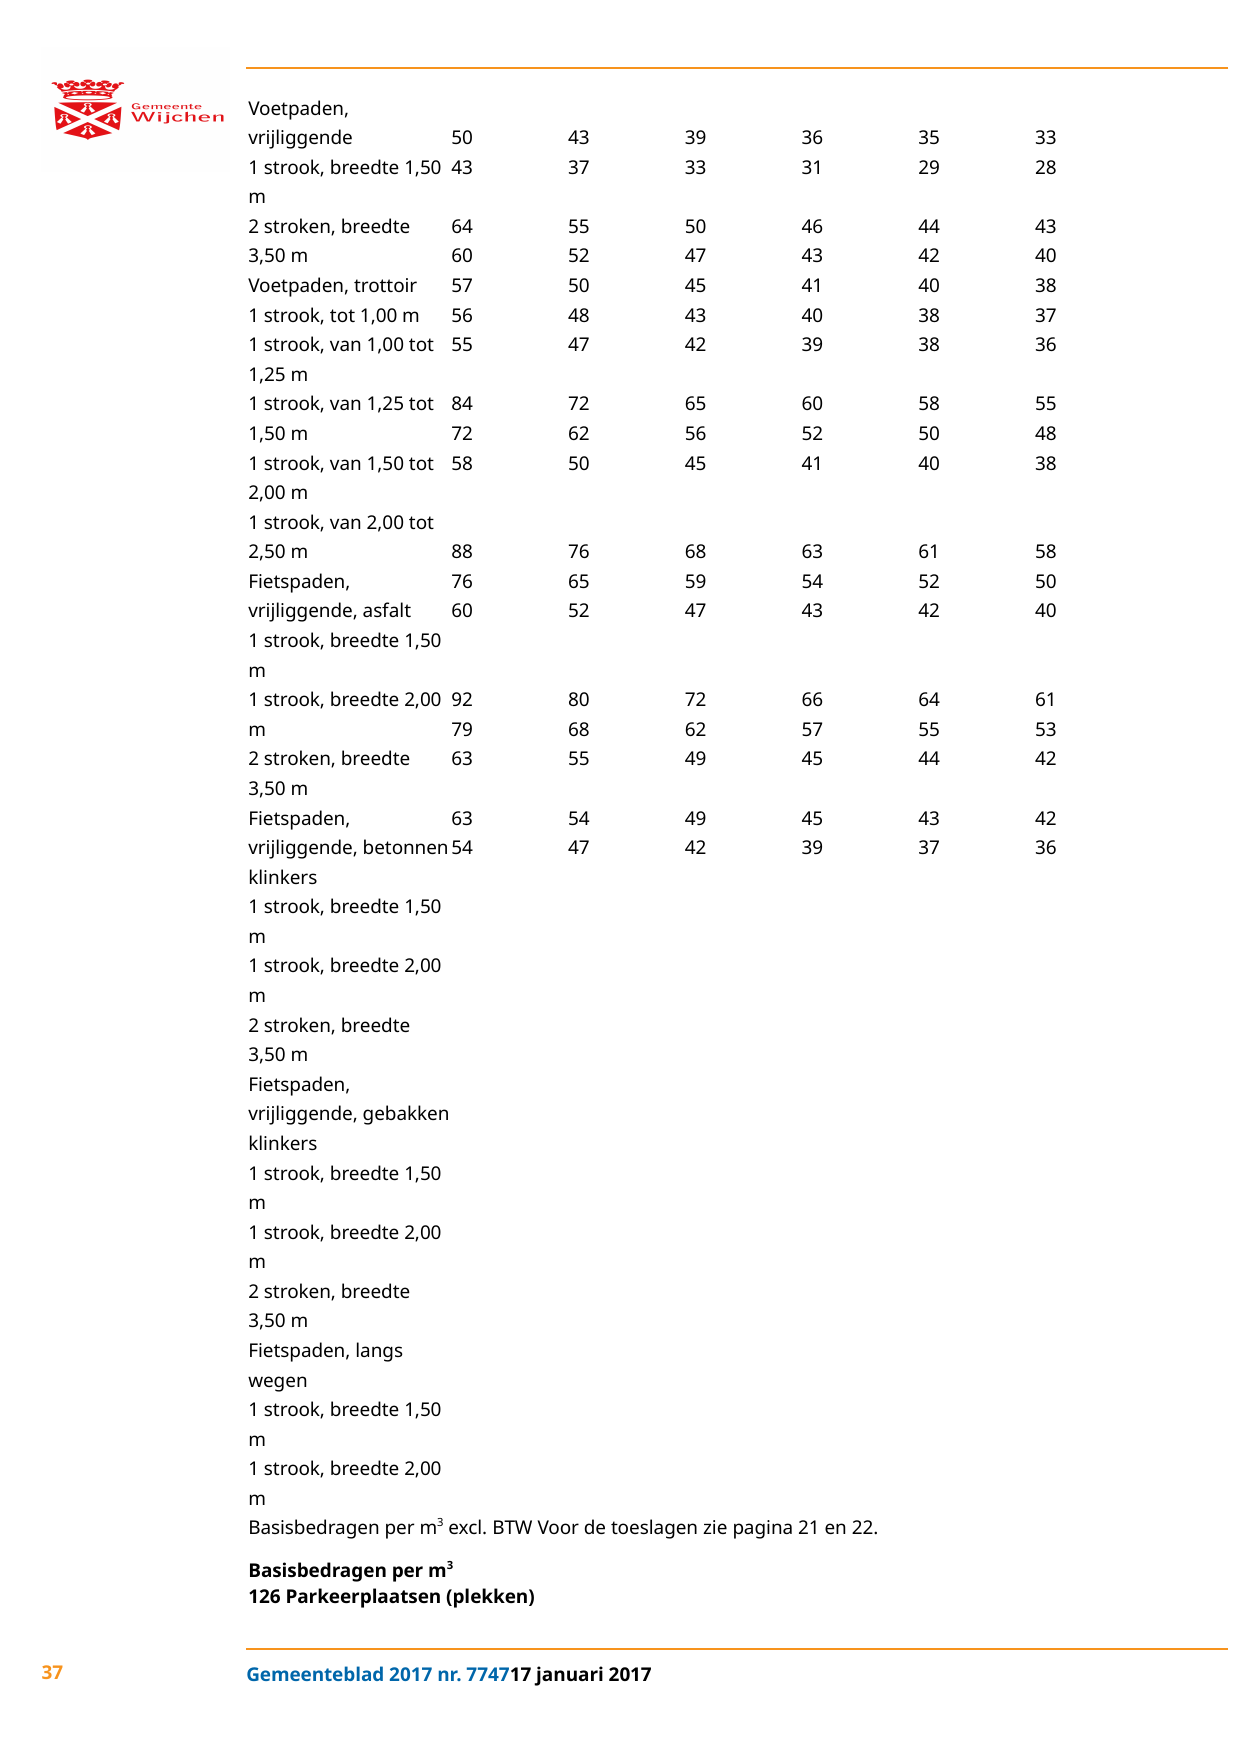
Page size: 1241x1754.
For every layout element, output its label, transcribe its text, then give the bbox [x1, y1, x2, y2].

table_cell 35 29 44 42 40 38 38 58 50 40 61 52 42 64 55 44 43 37 [918, 95, 1035, 1511]
table_cell 43 37 55 52 50 48 47 72 62 50 76 65 52 80 68 55 54 47 [568, 95, 684, 1511]
picture [41, 47, 231, 172]
table_cell 39 33 50 47 45 43 42 65 56 45 68 59 47 72 62 49 49 42 [685, 95, 801, 1511]
table_cell Voetpaden, vrijliggende 1 strook, breedte 1,50 m 2 stroken, breedte 3,50 m Voetpaden, trottoir 1 strook, tot 1,00 m 1 strook, van 1,00 tot 1,25 m 1 strook, van 1,25 tot 1,50 m 1 strook, van 1,50 tot 2,00 m 1 strook, van 2,00 tot 2,50 m Fietspaden, vrijliggende, asfalt 1 strook, breedte 1,50 m 1 strook, breedte 2,00 m 2 stroken, breedte 3,50 m Fietspaden, vrijliggende, betonnen klinkers 1 strook, breedte 1,50 m 1 strook, breedte 2,00 m 2 stroken, breedte 3,50 m Fietspaden, vrijliggende, gebakken klinkers 1 strook, breedte 1,50 m 1 strook, breedte 2,00 m 2 stroken, breedte 3,50 m Fietspaden, langs wegen 1 strook, breedte 1,50 m 1 strook, breedte 2,00 m [248, 95, 451, 1511]
text Basisbedragen per m3 excl. BTW Voor de toeslagen zie pagina 21 en 22. [248, 1514, 1152, 1540]
table_cell 33 28 43 40 38 37 36 55 48 38 58 50 40 61 53 42 42 36 [1035, 95, 1152, 1511]
table_header 126 Parkeerplaatsen (plekken) [248, 1583, 1152, 1609]
table_cell 36 31 46 43 41 40 39 60 52 41 63 54 43 66 57 45 45 39 [801, 95, 918, 1511]
text Basisbedragen per m3 [248, 1557, 1152, 1583]
table_cell 50 43 64 60 57 56 55 84 72 58 88 76 60 92 79 63 63 54 [451, 95, 568, 1511]
